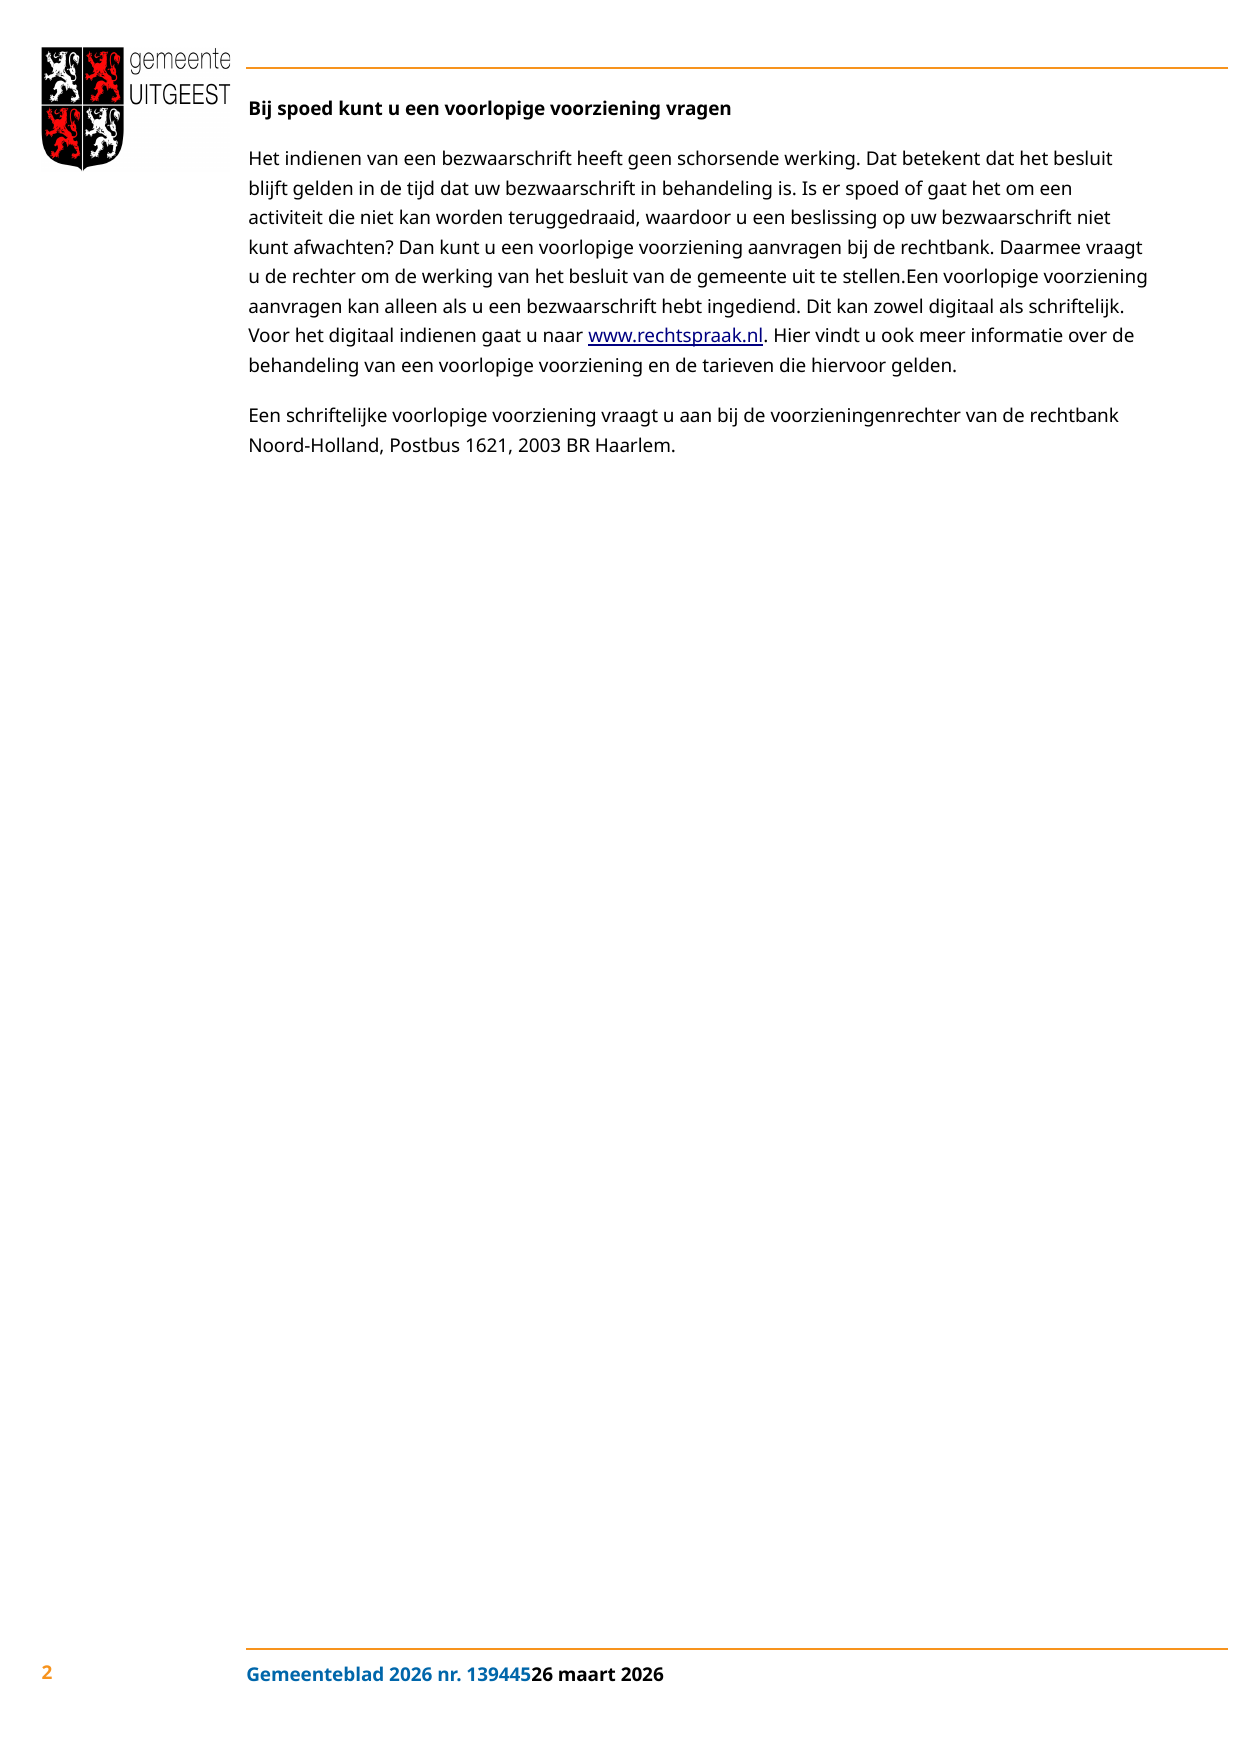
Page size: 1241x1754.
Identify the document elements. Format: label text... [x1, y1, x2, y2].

text Een schriftelijke voorlopige voorziening vraagt u aan bij de voorzieningenrechter van de rechtbank Noord-Holland, Postbus 1621, 2003 BR Haarlem. [248, 403, 1152, 458]
text Het indienen van een bezwaarschrift heeft geen schorsende werking. Dat betekent dat het besluit blijft gelden in de tijd dat uw bezwaarschrift in behandeling is. Is er spoed of gaat het om een activiteit die niet kan worden teruggedraaid, waardoor u een beslissing op uw bezwaarschrift niet kunt afwachten? Dan kunt u een voorlopige voorziening aanvragen bij de rechtbank. Daarmee vraagt u de rechter om de werking van het besluit van de gemeente uit te stellen.Een voorlopige voorziening aanvragen kan alleen als u een bezwaarschrift hebt ingediend. Dit kan zowel digitaal als schriftelijk. Voor het digitaal indienen gaat u naar www.rechtspraak.nl. Hier vindt u ook meer informatie over de behandeling van een voorlopige voorziening en de tarieven die hiervoor gelden. [248, 145, 1152, 378]
text Bij spoed kunt u een voorlopige voorziening vragen [248, 95, 1152, 121]
picture [41, 47, 231, 172]
